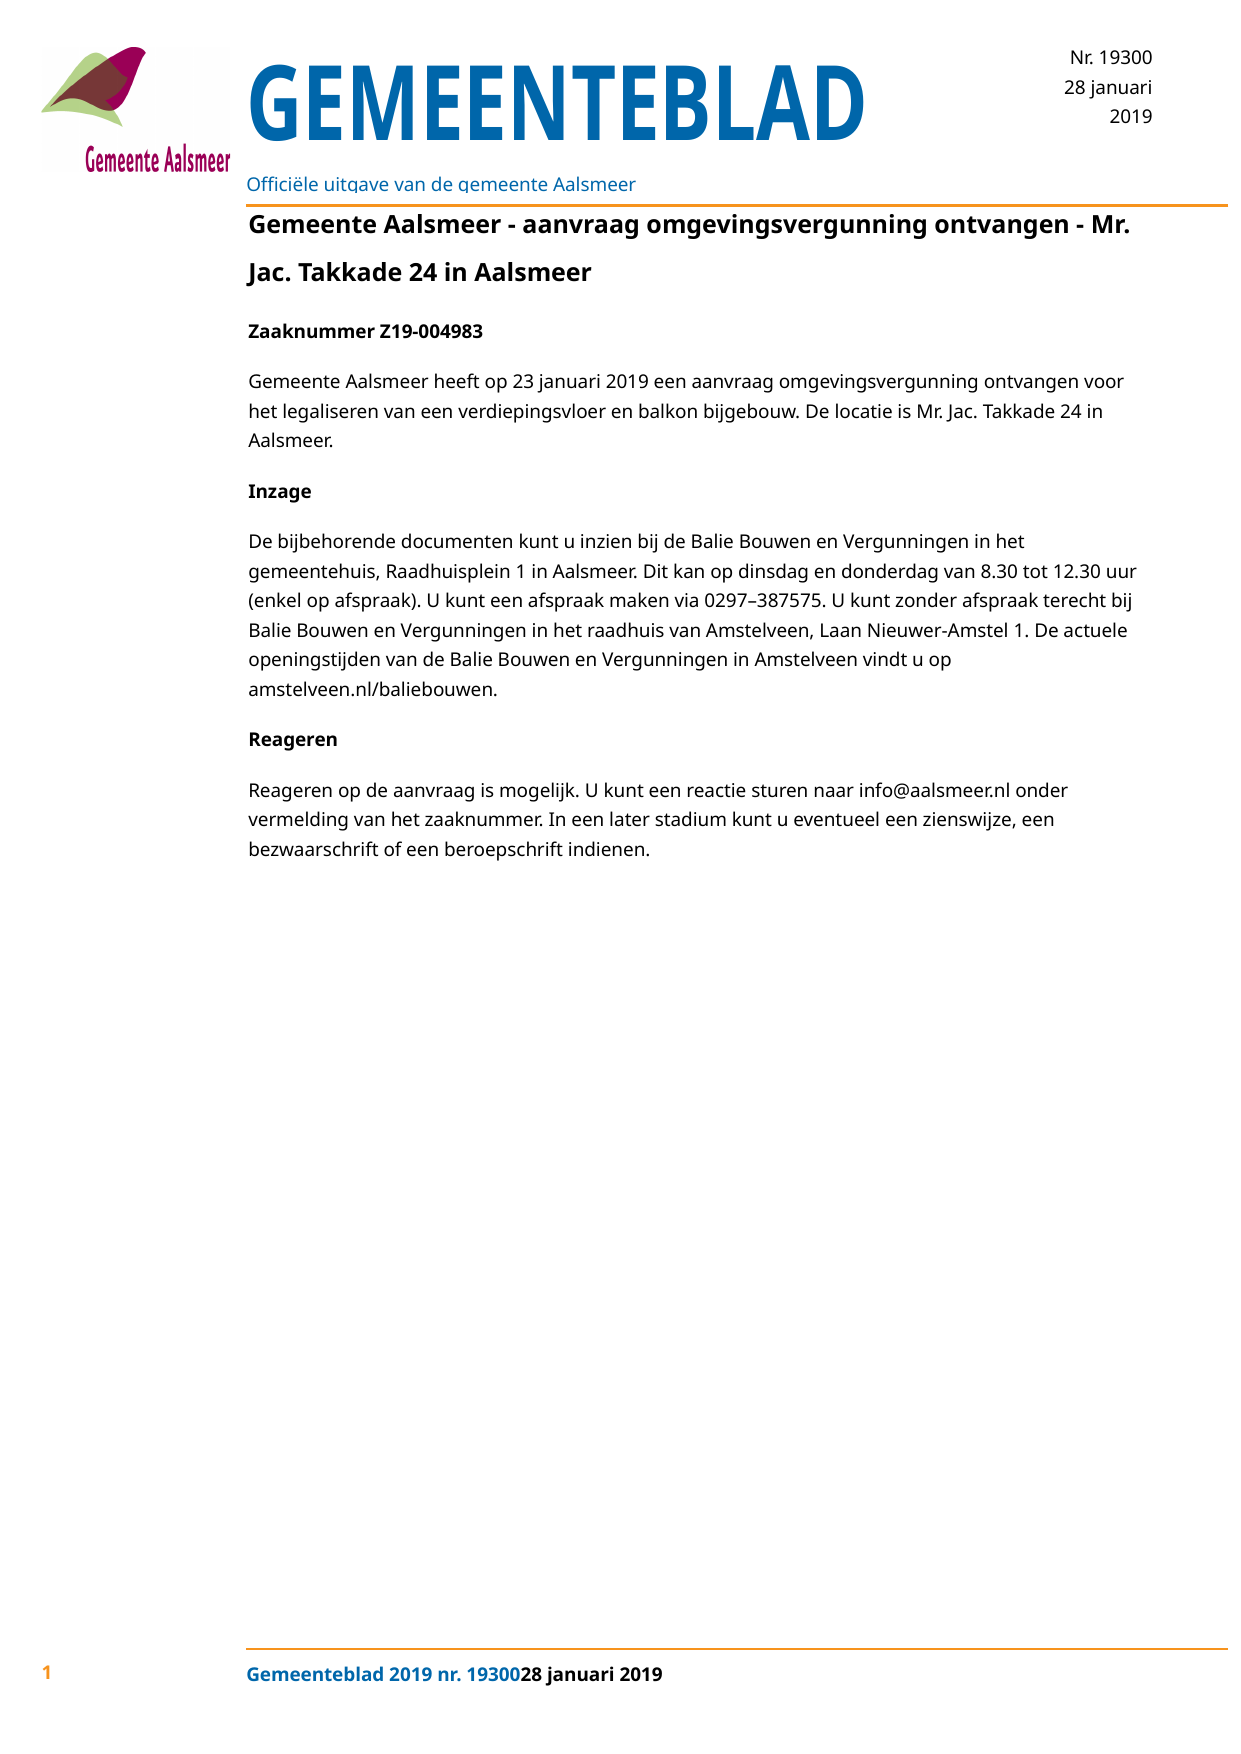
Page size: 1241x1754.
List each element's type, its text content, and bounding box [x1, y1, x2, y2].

text Inzage [248, 478, 1152, 504]
text De bijbehorende documenten kunt u inzien bij de Balie Bouwen en Vergunningen in het gemeentehuis, Raadhuisplein 1 in Aalsmeer. Dit kan op dinsdag en donderdag van 8.30 tot 12.30 uur (enkel op afspraak). U kunt een afspraak maken via 0297–387575. U kunt zonder afspraak terecht bij Balie Bouwen en Vergunningen in het raadhuis van Amstelveen, Laan Nieuwer-Amstel 1. De actuele openingstijden van de Balie Bouwen en Vergunningen in Amstelveen vindt u op amstelveen.nl/baliebouwen. [248, 528, 1152, 702]
text Gemeente Aalsmeer heeft op 23 januari 2019 een aanvraag omgevingsvergunning ontvangen voor het legaliseren van een verdiepingsvloer en balkon bijgebouw. De locatie is Mr. Jac. Takkade 24 in Aalsmeer. [248, 368, 1152, 453]
text Zaaknummer Z19-004983 [248, 318, 1152, 344]
picture [41, 47, 231, 172]
text Reageren op de aanvraag is mogelijk. U kunt een reactie sturen naar info@aalsmeer.nl onder vermelding van het zaaknummer. In een later stadium kunt u eventueel een zienswijze, een bezwaarschrift of een beroepschrift indienen. [248, 777, 1152, 862]
text Reageren [248, 727, 1152, 752]
text Gemeente Aalsmeer - aanvraag omgevingsvergunning ontvangen - Mr. Jac. Takkade 24 in Aalsmeer [248, 207, 1152, 288]
